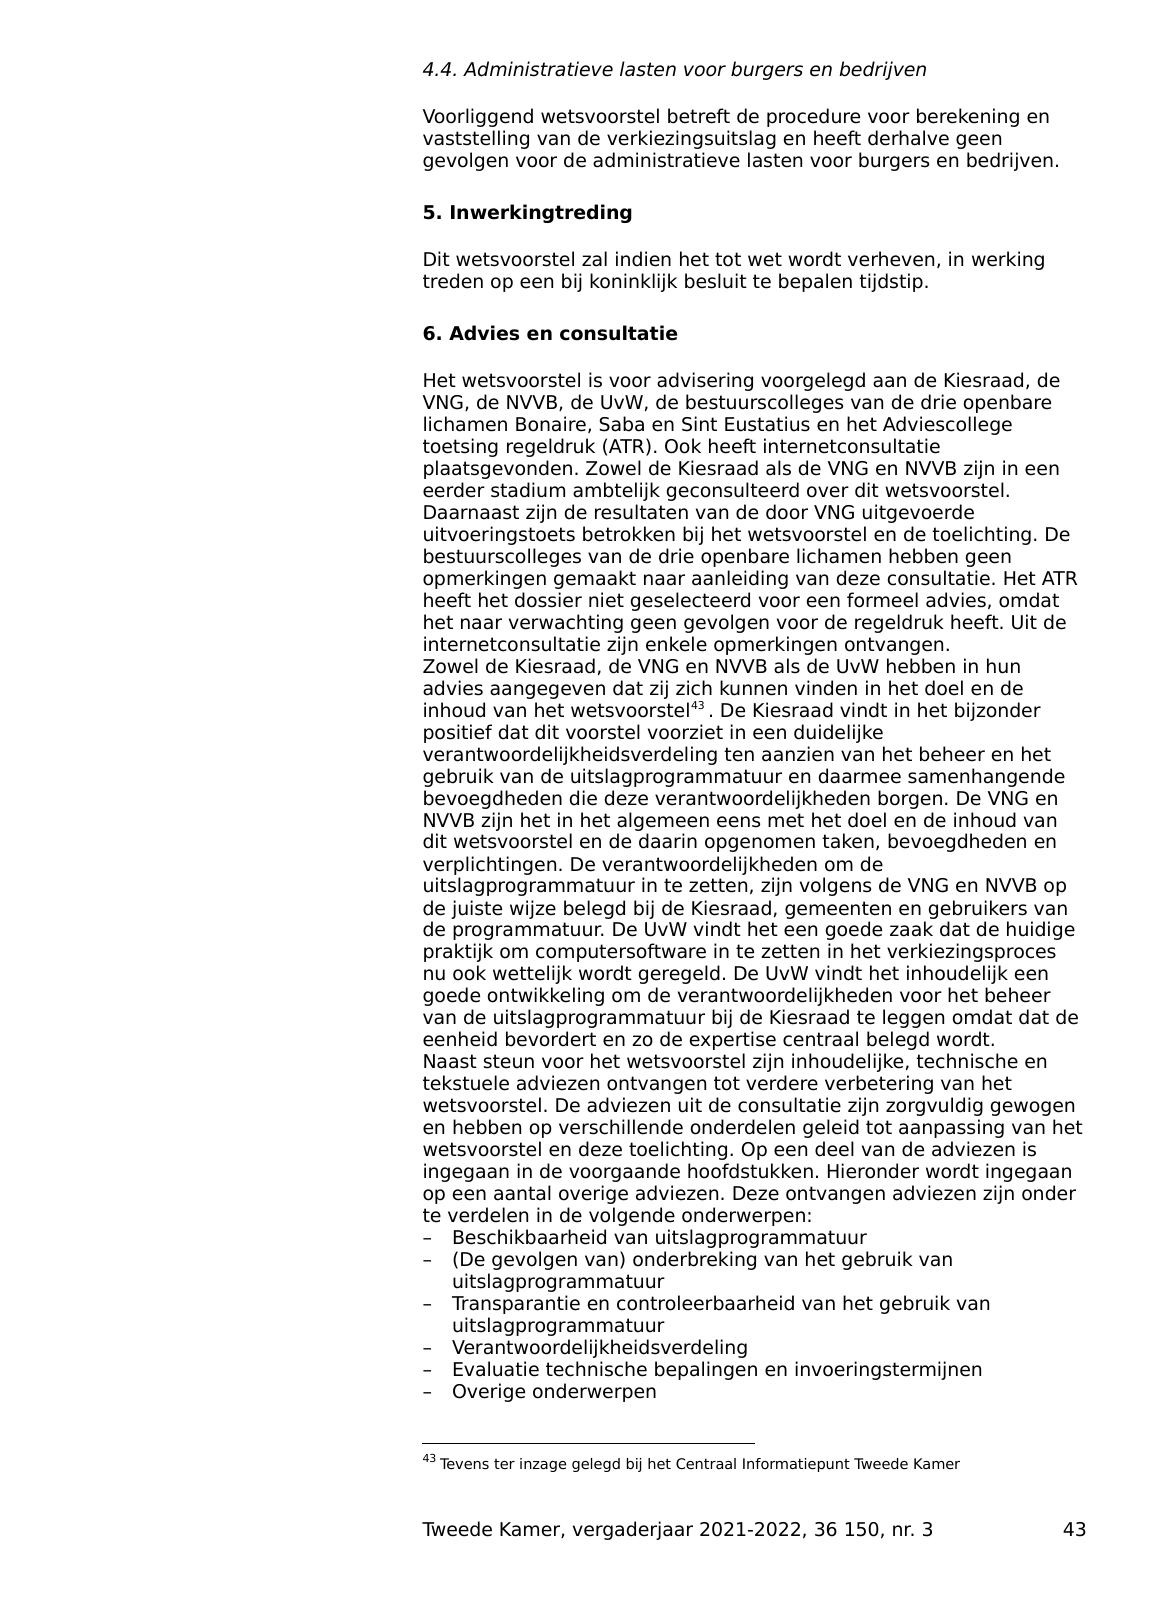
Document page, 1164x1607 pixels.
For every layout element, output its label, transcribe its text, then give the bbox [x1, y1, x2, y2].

text Voorliggend wetsvoorstel betreft de procedure voor berekening en vaststelling van de verkiezingsuitslag en heeft derhalve geen gevolgen voor de administratieve lasten voor burgers en bedrijven. [422, 106, 1087, 172]
text Het wetsvoorstel is voor advisering voorgelegd aan de Kiesraad, de VNG, de NVVB, de UvW, de bestuurscolleges van de drie openbare lichamen Bonaire, Saba en Sint Eustatius en het Adviescollege toetsing regeldruk (ATR). Ook heeft internetconsultatie plaatsgevonden. Zowel de Kiesraad als de VNG en NVVB zijn in een eerder stadium ambtelijk geconsulteerd over dit wetsvoorstel. Daarnaast zijn de resultaten van de door VNG uitgevoerde uitvoeringstoets betrokken bij het wetsvoorstel en de toelichting. De bestuurscolleges van de drie openbare lichamen hebben geen opmerkingen gemaakt naar aanleiding van deze consultatie. Het ATR heeft het dossier niet geselecteerd voor een formeel advies, omdat het naar verwachting geen gevolgen voor de regeldruk heeft. Uit de internetconsultatie zijn enkele opmerkingen ontvangen. [422, 370, 1087, 656]
text – Beschikbaarheid van uitslagprogrammatuur [422, 1227, 1087, 1249]
text Zowel de Kiesraad, de VNG en NVVB als de UvW hebben in hun advies aangegeven dat zij zich kunnen vinden in het doel en de inhoud van het wetsvoorstel. De Kiesraad vindt in het bijzonder positief dat dit voorstel voorziet in een duidelijke verantwoordelijkheidsverdeling ten aanzien van het beheer en het gebruik van de uitslagprogrammatuur en daarmee samenhangende bevoegdheden die deze verantwoordelijkheden borgen. De VNG en NVVB zijn het in het algemeen eens met het doel en de inhoud van dit wetsvoorstel en de daarin opgenomen taken, bevoegdheden en verplichtingen. De verantwoordelijkheden om de uitslagprogrammatuur in te zetten, zijn volgens de VNG en NVVB op de juiste wijze belegd bij de Kiesraad, gemeenten en gebruikers van de programmatuur. De UvW vindt het een goede zaak dat de huidige praktijk om computersoftware in te zetten in het verkiezingsproces nu ook wettelijk wordt geregeld. De UvW vindt het inhoudelijk een goede ontwikkeling om de verantwoordelijkheden voor het beheer van de uitslagprogrammatuur bij de Kiesraad te leggen omdat dat de eenheid bevordert en zo de expertise centraal belegd wordt. [422, 656, 1087, 1051]
text – Verantwoordelijkheidsverdeling [422, 1337, 1087, 1359]
text Naast steun voor het wetsvoorstel zijn inhoudelijke, technische en tekstuele adviezen ontvangen tot verdere verbetering van het wetsvoorstel. De adviezen uit de consultatie zijn zorgvuldig gewogen en hebben op verschillende onderdelen geleid tot aanpassing van het wetsvoorstel en deze toelichting. Op een deel van de adviezen is ingegaan in de voorgaande hoofdstukken. Hieronder wordt ingegaan op een aantal overige adviezen. Deze ontvangen adviezen zijn onder te verdelen in de volgende onderwerpen: [422, 1051, 1087, 1227]
subtitle 5. Inwerkingtreding [422, 202, 1087, 224]
subtitle 6. Advies en consultatie [422, 323, 1087, 345]
text – (De gevolgen van) onderbreking van het gebruik van uitslagprogrammatuur [422, 1249, 1087, 1293]
text – Transparantie en controleerbaarheid van het gebruik van uitslagprogrammatuur [422, 1293, 1087, 1337]
subtitle 4.4. Administratieve lasten voor burgers en bedrijven [422, 59, 1087, 81]
text – Evaluatie technische bepalingen en invoeringstermijnen [422, 1359, 1087, 1381]
text Dit wetsvoorstel zal indien het tot wet wordt verheven, in werking treden op een bij koninklijk besluit te bepalen tijdstip. [422, 249, 1087, 293]
text Tevens ter inzage gelegd bij het Centraal Informatiepunt Tweede Kamer [422, 1452, 1087, 1474]
text – Overige onderwerpen [422, 1381, 1087, 1403]
